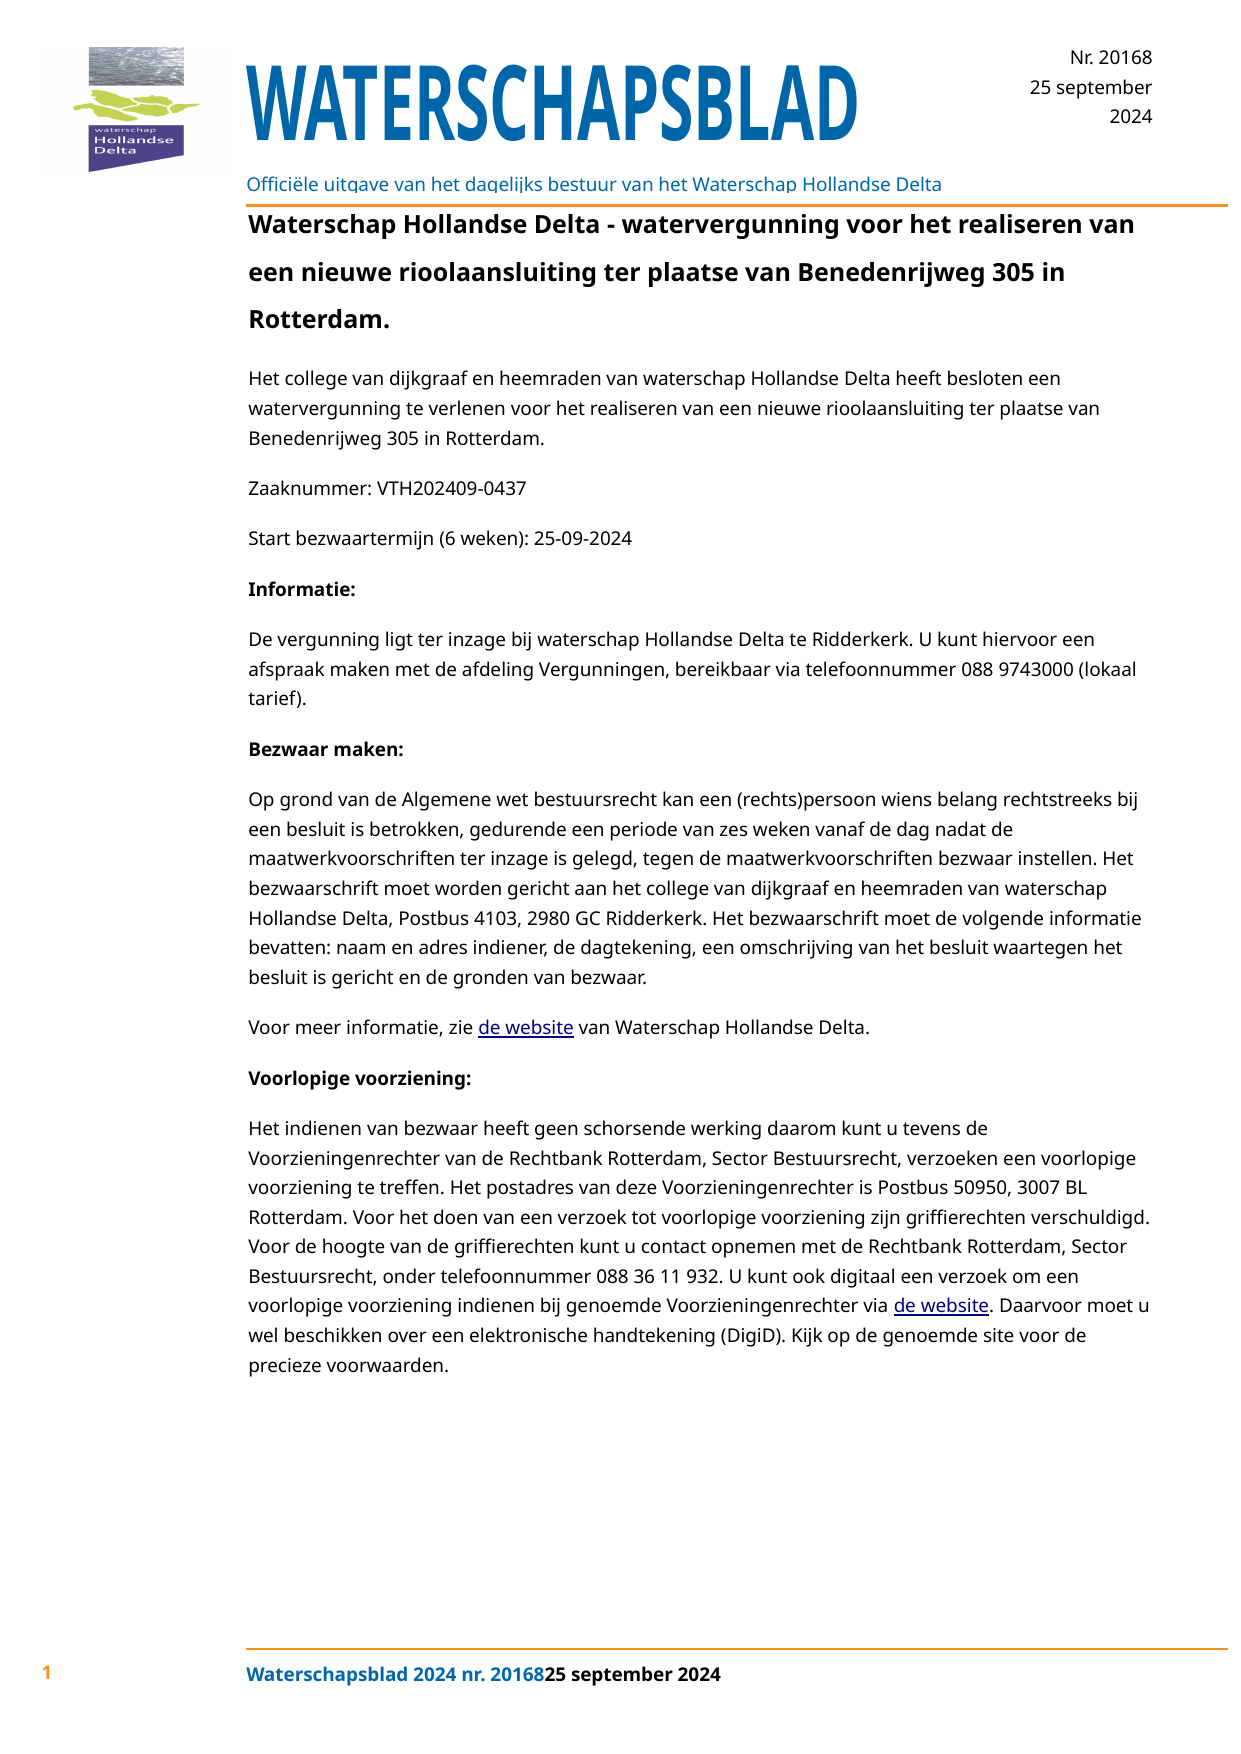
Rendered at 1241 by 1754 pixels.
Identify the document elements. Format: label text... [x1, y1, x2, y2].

text Voorlopige voorziening: [248, 1065, 1152, 1090]
picture [41, 47, 231, 172]
text Voor meer informatie, zie de website van Waterschap Hollandse Delta. [248, 1014, 1152, 1040]
text Zaaknummer: VTH202409-0437 [248, 475, 1152, 501]
text De vergunning ligt ter inzage bij waterschap Hollandse Delta te Ridderkerk. U kunt hiervoor een afspraak maken met de afdeling Vergunningen, bereikbaar via telefoonnummer 088 9743000 (lokaal tarief). [248, 626, 1152, 711]
text Op grond van de Algemene wet bestuursrecht kan een (rechts)persoon wiens belang rechtstreeks bij een besluit is betrokken, gedurende een periode van zes weken vanaf de dag nadat de maatwerkvoorschriften ter inzage is gelegd, tegen de maatwerkvoorschriften bezwaar instellen. Het bezwaarschrift moet worden gericht aan het college van dijkgraaf en heemraden van waterschap Hollandse Delta, Postbus 4103, 2980 GC Ridderkerk. Het bezwaarschrift moet de volgende informatie bevatten: naam en adres indiener, de dagtekening, een omschrijving van het besluit waartegen het besluit is gericht en de gronden van bezwaar. [248, 786, 1152, 989]
text Start bezwaartermijn (6 weken): 25-09-2024 [248, 526, 1152, 551]
text Het college van dijkgraaf en heemraden van waterschap Hollandse Delta heeft besloten een watervergunning te verlenen voor het realiseren van een nieuwe rioolaansluiting ter plaatse van Benedenrijweg 305 in Rotterdam. [248, 366, 1152, 450]
text Waterschap Hollandse Delta - watervergunning voor het realiseren van een nieuwe rioolaansluiting ter plaatse van Benedenrijweg 305 in Rotterdam. [248, 207, 1152, 336]
text Bezwaar maken: [248, 736, 1152, 762]
text Het indienen van bezwaar heeft geen schorsende werking daarom kunt u tevens de Voorzieningenrechter van de Rechtbank Rotterdam, Sector Bestuursrecht, verzoeken een voorlopige voorziening te treffen. Het postadres van deze Voorzieningenrechter is Postbus 50950, 3007 BL Rotterdam. Voor het doen van een verzoek tot voorlopige voorziening zijn griffierechten verschuldigd. Voor de hoogte van de griffierechten kunt u contact opnemen met de Rechtbank Rotterdam, Sector Bestuursrecht, onder telefoonnummer 088 36 11 932. U kunt ook digitaal een verzoek om een voorlopige voorziening indienen bij genoemde Voorzieningenrechter via de website. Daarvoor moet u wel beschikken over een elektronische handtekening (DigiD). Kijk op de genoemde site voor de precieze voorwaarden. [248, 1115, 1152, 1377]
text Informatie: [248, 576, 1152, 602]
